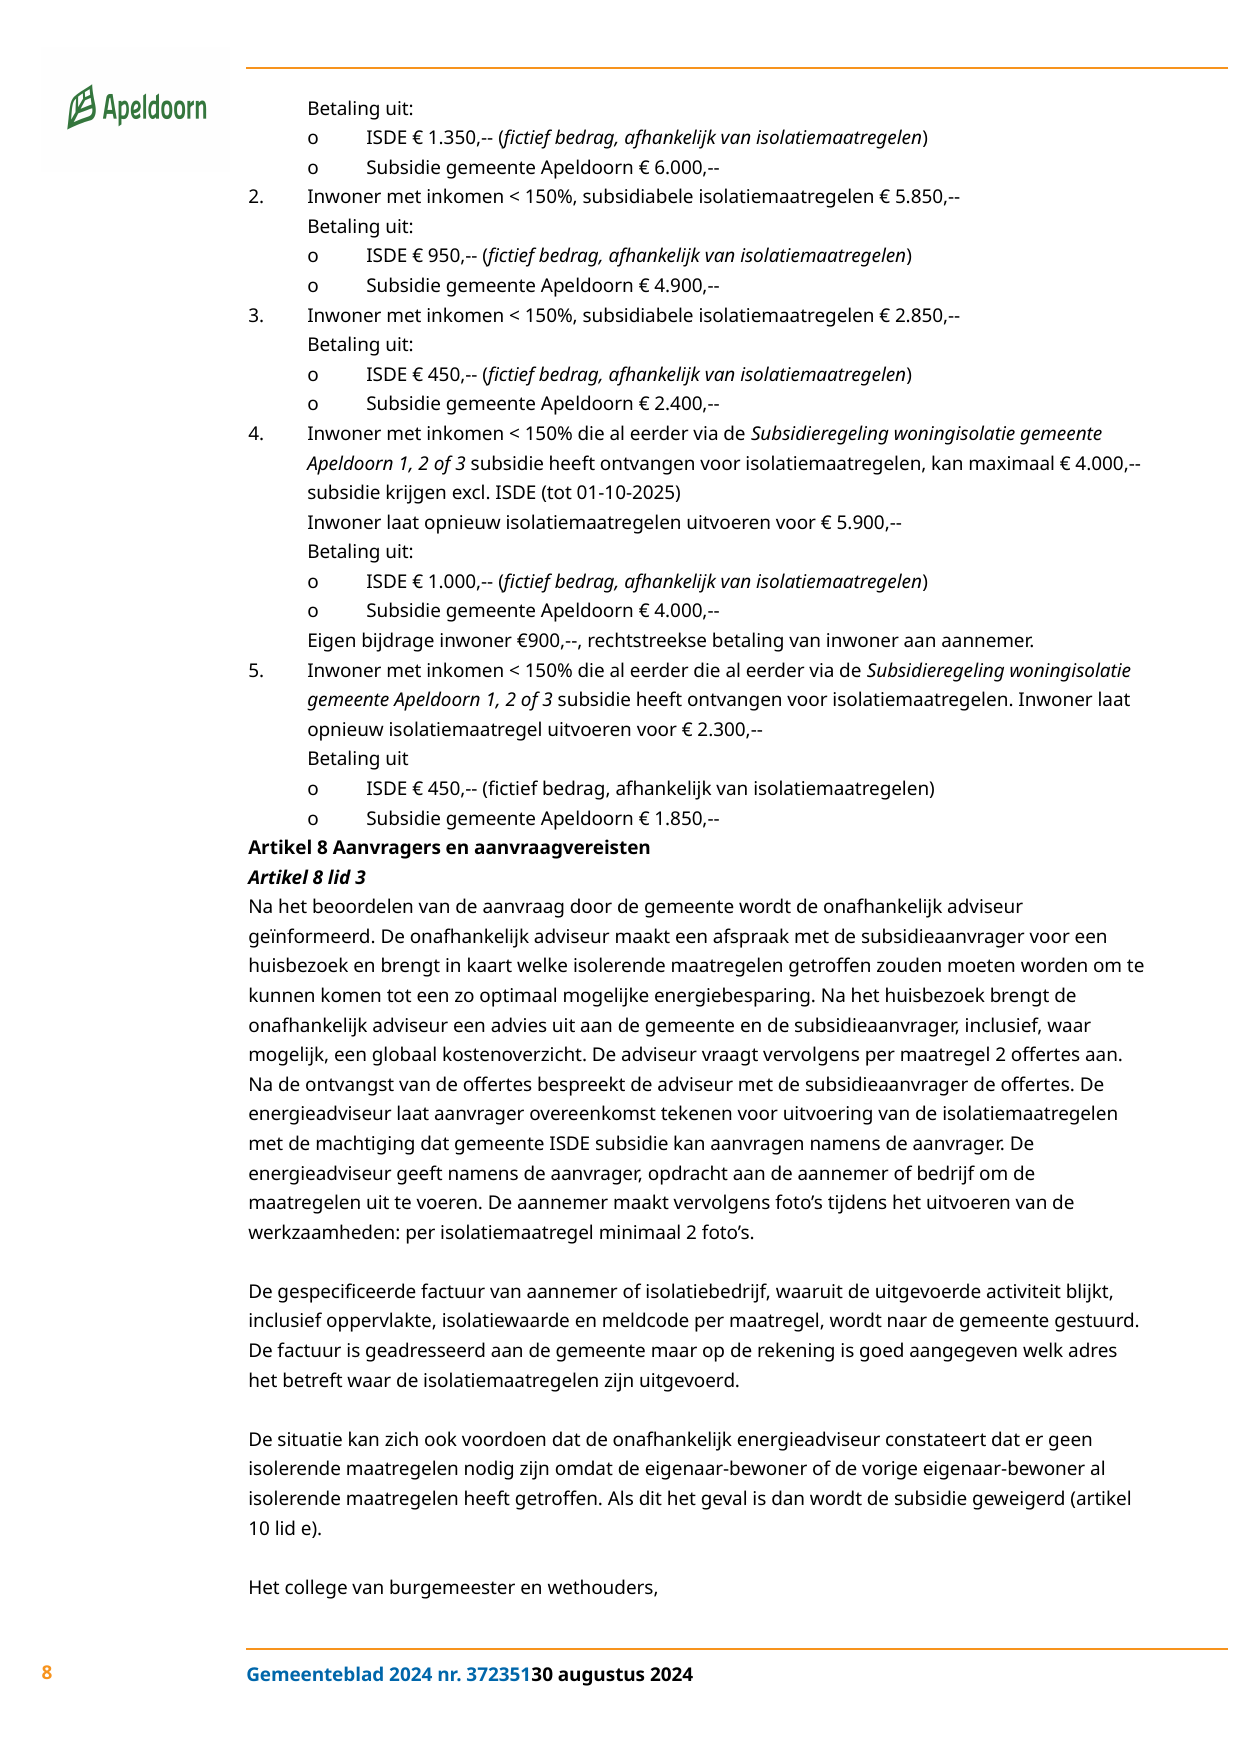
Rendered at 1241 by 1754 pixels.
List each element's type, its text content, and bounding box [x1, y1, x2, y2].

text De situatie kan zich ook voordoen dat de onafhankelijk energieadviseur constateert dat er geen isolerende maatregelen nodig zijn omdat de eigenaar-bewoner of de vorige eigenaar-bewoner al isolerende maatregelen heeft getroffen. Als dit het geval is dan wordt de subsidie geweigerd (artikel 10 lid e). [248, 1426, 1152, 1541]
list Betaling uit: [248, 213, 1152, 239]
list ISDE € 450,-- (fictief bedrag, afhankelijk van isolatiemaatregelen) [307, 361, 1152, 387]
list Inwoner met inkomen < 150%, subsidiabele isolatiemaatregelen € 2.850,-- [248, 302, 1152, 328]
list Inwoner met inkomen < 150%, subsidiabele isolatiemaatregelen € 5.850,-- [248, 183, 1152, 209]
text Artikel 8 lid 3 [248, 864, 1152, 890]
list Subsidie gemeente Apeldoorn € 4.900,-- [307, 272, 1152, 298]
text Het college van burgemeester en wethouders, [248, 1574, 1152, 1600]
list Subsidie gemeente Apeldoorn € 1.850,-- [307, 805, 1152, 831]
picture [41, 47, 231, 172]
list Inwoner met inkomen < 150% die al eerder via de Subsidieregeling woningisolatie gemeente Apeldoorn 1, 2 of 3 subsidie heeft ontvangen voor isolatiemaatregelen, kan maximaal € 4.000,-- subsidie krijgen excl. ISDE (tot 01-10-2025) [248, 420, 1152, 505]
list ISDE € 450,-- (fictief bedrag, afhankelijk van isolatiemaatregelen) [307, 775, 1152, 801]
list Betaling uit: [248, 95, 1152, 121]
list Betaling uit: [248, 538, 1152, 564]
list Betaling uit: [248, 331, 1152, 357]
list Subsidie gemeente Apeldoorn € 4.000,-- [307, 598, 1152, 623]
list Subsidie gemeente Apeldoorn € 2.400,-- [307, 391, 1152, 416]
list ISDE € 1.000,-- (fictief bedrag, afhankelijk van isolatiemaatregelen) [307, 568, 1152, 594]
list ISDE € 1.350,-- (fictief bedrag, afhankelijk van isolatiemaatregelen) [307, 124, 1152, 150]
text Artikel 8 Aanvragers en aanvraagvereisten [248, 834, 1152, 860]
list Inwoner met inkomen < 150% die al eerder die al eerder via de Subsidieregeling woningisolatie gemeente Apeldoorn 1, 2 of 3 subsidie heeft ontvangen voor isolatiemaatregelen. Inwoner laat opnieuw isolatiemaatregel uitvoeren voor € 2.300,-- [248, 657, 1152, 742]
list ISDE € 950,-- (fictief bedrag, afhankelijk van isolatiemaatregelen) [307, 243, 1152, 268]
list Inwoner laat opnieuw isolatiemaatregelen uitvoeren voor € 5.900,-- [248, 509, 1152, 535]
text De gespecificeerde factuur van aannemer of isolatiebedrijf, waaruit de uitgevoerde activiteit blijkt, inclusief oppervlakte, isolatiewaarde en meldcode per maatregel, wordt naar de gemeente gestuurd. De factuur is geadresseerd aan de gemeente maar op de rekening is goed aangegeven welk adres het betreft waar de isolatiemaatregelen zijn uitgevoerd. [248, 1278, 1152, 1393]
list Eigen bijdrage inwoner €900,--, rechtstreekse betaling van inwoner aan aannemer. [248, 627, 1152, 653]
text Na het beoordelen van de aanvraag door de gemeente wordt de onafhankelijk adviseur geïnformeerd. De onafhankelijk adviseur maakt een afspraak met de subsidieaanvrager voor een huisbezoek en brengt in kaart welke isolerende maatregelen getroffen zouden moeten worden om te kunnen komen tot een zo optimaal mogelijke energiebesparing. Na het huisbezoek brengt de onafhankelijk adviseur een advies uit aan de gemeente en de subsidieaanvrager, inclusief, waar mogelijk, een globaal kostenoverzicht. De adviseur vraagt vervolgens per maatregel 2 offertes aan. Na de ontvangst van de offertes bespreekt de adviseur met de subsidieaanvrager de offertes. De energieadviseur laat aanvrager overeenkomst tekenen voor uitvoering van de isolatiemaatregelen met de machtiging dat gemeente ISDE subsidie kan aanvragen namens de aanvrager. De energieadviseur geeft namens de aanvrager, opdracht aan de aannemer of bedrijf om de maatregelen uit te voeren. De aannemer maakt vervolgens foto’s tijdens het uitvoeren van de werkzaamheden: per isolatiemaatregel minimaal 2 foto’s. [248, 893, 1152, 1245]
list Betaling uit [248, 746, 1152, 771]
list Subsidie gemeente Apeldoorn € 6.000,-- [307, 154, 1152, 180]
